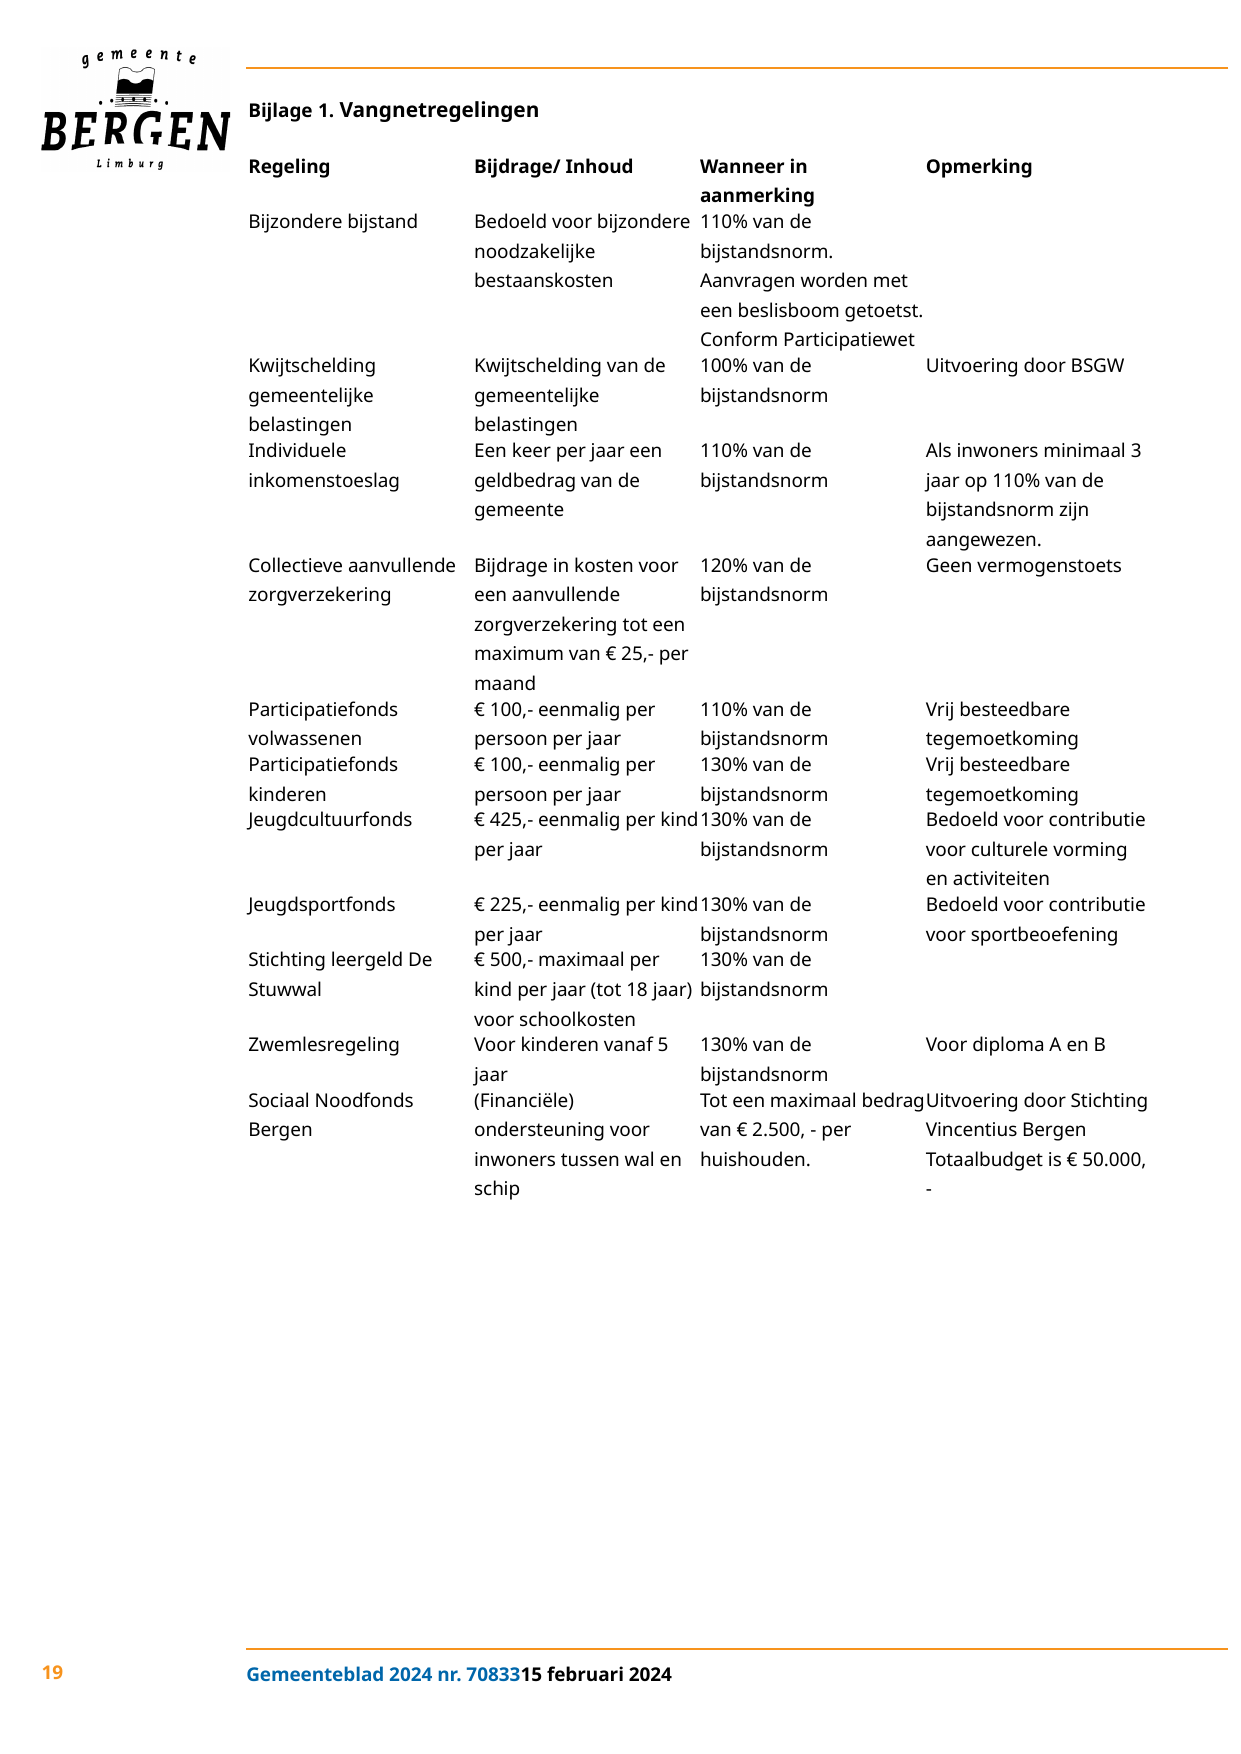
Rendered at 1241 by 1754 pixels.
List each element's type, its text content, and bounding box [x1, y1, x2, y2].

table_cell (Financiële) ondersteuning voor inwoners tussen wal en schip [474, 1087, 700, 1201]
table_cell Sociaal Noodfonds Bergen [248, 1087, 474, 1201]
table_cell Uitvoering door BSGW [926, 353, 1152, 437]
table_cell Bijdrage in kosten voor een aanvullende zorgverzekering tot een maximum van € 25,- per maand [474, 552, 700, 696]
table_cell Stichting leergeld De Stuwwal [248, 947, 474, 1032]
table_cell € 500,- maximaal per kind per jaar (tot 18 jaar) voor schoolkosten [474, 947, 700, 1032]
table_cell € 225,- eenmalig per kind per jaar [474, 891, 700, 947]
table_cell Participatiefonds kinderen [248, 751, 474, 806]
table_cell Kwijtschelding van de gemeentelijke belastingen [474, 353, 700, 437]
table_cell Geen vermogenstoets [926, 552, 1152, 696]
table_cell 110% van de bijstandsnorm [700, 437, 926, 552]
table_header Bijdrage/ Inhoud [474, 153, 700, 208]
table_cell 130% van de bijstandsnorm [700, 947, 926, 1032]
text Bijlage 1. Vangnetregelingen [248, 95, 1152, 123]
table_cell Bedoeld voor contributie voor culturele vorming en activiteiten [926, 806, 1152, 891]
table_cell Jeugdcultuurfonds [248, 806, 474, 891]
table_cell Individuele inkomenstoeslag [248, 437, 474, 552]
table_cell 130% van de bijstandsnorm [700, 1032, 926, 1087]
table_header Wanneer in aanmerking [700, 153, 926, 208]
table_cell Bedoeld voor contributie voor sportbeoefening [926, 891, 1152, 947]
table_cell Vrij besteedbare tegemoetkoming [926, 696, 1152, 751]
table_cell [926, 208, 1152, 352]
table_cell Vrij besteedbare tegemoetkoming [926, 751, 1152, 806]
table_cell Kwijtschelding gemeentelijke belastingen [248, 353, 474, 437]
table_cell 110% van de bijstandsnorm [700, 696, 926, 751]
table_cell 100% van de bijstandsnorm [700, 353, 926, 437]
table_cell Een keer per jaar een geldbedrag van de gemeente [474, 437, 700, 552]
table_header Regeling [248, 153, 474, 208]
table_cell Voor diploma A en B [926, 1032, 1152, 1087]
table_cell Bedoeld voor bijzondere noodzakelijke bestaanskosten [474, 208, 700, 352]
table_cell € 425,- eenmalig per kind per jaar [474, 806, 700, 891]
table_cell Collectieve aanvullende zorgverzekering [248, 552, 474, 696]
table_header Opmerking [926, 153, 1152, 208]
table_cell Uitvoering door Stichting Vincentius Bergen Totaalbudget is € 50.000, - [926, 1087, 1152, 1201]
table_cell € 100,- eenmalig per persoon per jaar [474, 696, 700, 751]
table_cell 120% van de bijstandsnorm [700, 552, 926, 696]
table_cell 130% van de bijstandsnorm [700, 751, 926, 806]
table_cell Als inwoners minimaal 3 jaar op 110% van de bijstandsnorm zijn aangewezen. [926, 437, 1152, 552]
table_cell [926, 947, 1152, 1032]
picture [41, 47, 231, 172]
table_cell 130% van de bijstandsnorm [700, 891, 926, 947]
table_cell Voor kinderen vanaf 5 jaar [474, 1032, 700, 1087]
table_cell Zwemlesregeling [248, 1032, 474, 1087]
table_cell Bijzondere bijstand [248, 208, 474, 352]
table_cell Tot een maximaal bedrag van € 2.500, - per huishouden. [700, 1087, 926, 1201]
table_cell Jeugdsportfonds [248, 891, 474, 947]
table_cell € 100,- eenmalig per persoon per jaar [474, 751, 700, 806]
table_cell 130% van de bijstandsnorm [700, 806, 926, 891]
table_cell 110% van de bijstandsnorm. Aanvragen worden met een beslisboom getoetst. Conform Participatiewet [700, 208, 926, 352]
table_cell Participatiefonds volwassenen [248, 696, 474, 751]
